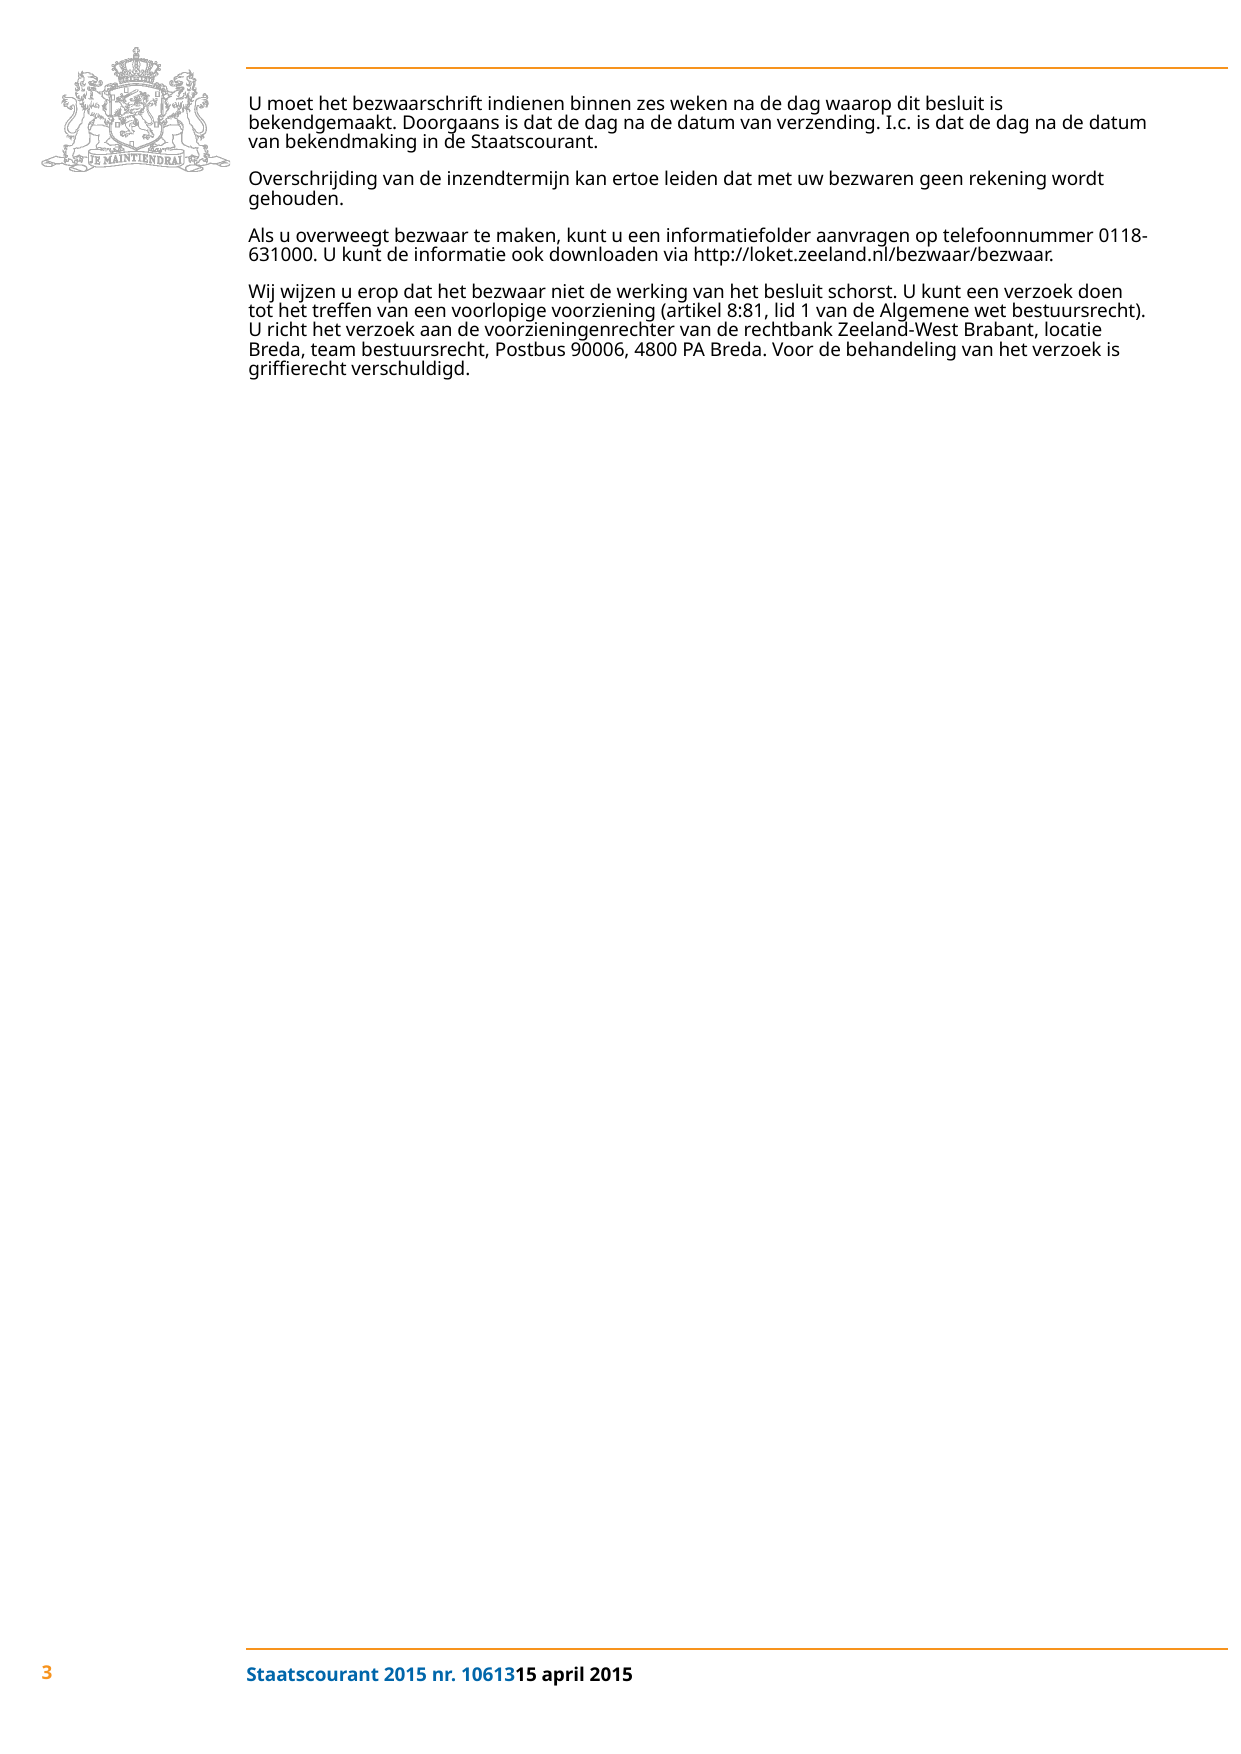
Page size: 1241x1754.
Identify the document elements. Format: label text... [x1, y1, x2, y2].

picture [41, 47, 231, 172]
text Als u overweegt bezwaar te maken, kunt u een informatiefolder aanvragen op telefoonnummer 0118-631000. U kunt de informatie ook downloaden via http://loket.zeeland.nl/bezwaar/bezwaar. [248, 227, 1152, 265]
text U moet het bezwaarschrift indienen binnen zes weken na de dag waarop dit besluit is bekendgemaakt. Doorgaans is dat de dag na de datum van verzending. I.c. is dat de dag na de datum van bekendmaking in de Staatscourant. [248, 95, 1152, 153]
text Overschrijding van de inzendtermijn kan ertoe leiden dat met uw bezwaren geen rekening wordt gehouden. [248, 170, 1152, 209]
text Wij wijzen u erop dat het bezwaar niet de werking van het besluit schorst. U kunt een verzoek doen tot het treffen van een voorlopige voorziening (artikel 8:81, lid 1 van de Algemene wet bestuursrecht). U richt het verzoek aan de voorzieningenrechter van de rechtbank Zeeland-West Brabant, locatie Breda, team bestuursrecht, Postbus 90006, 4800 PA Breda. Voor de behandeling van het verzoek is griffierecht verschuldigd. [248, 283, 1152, 379]
